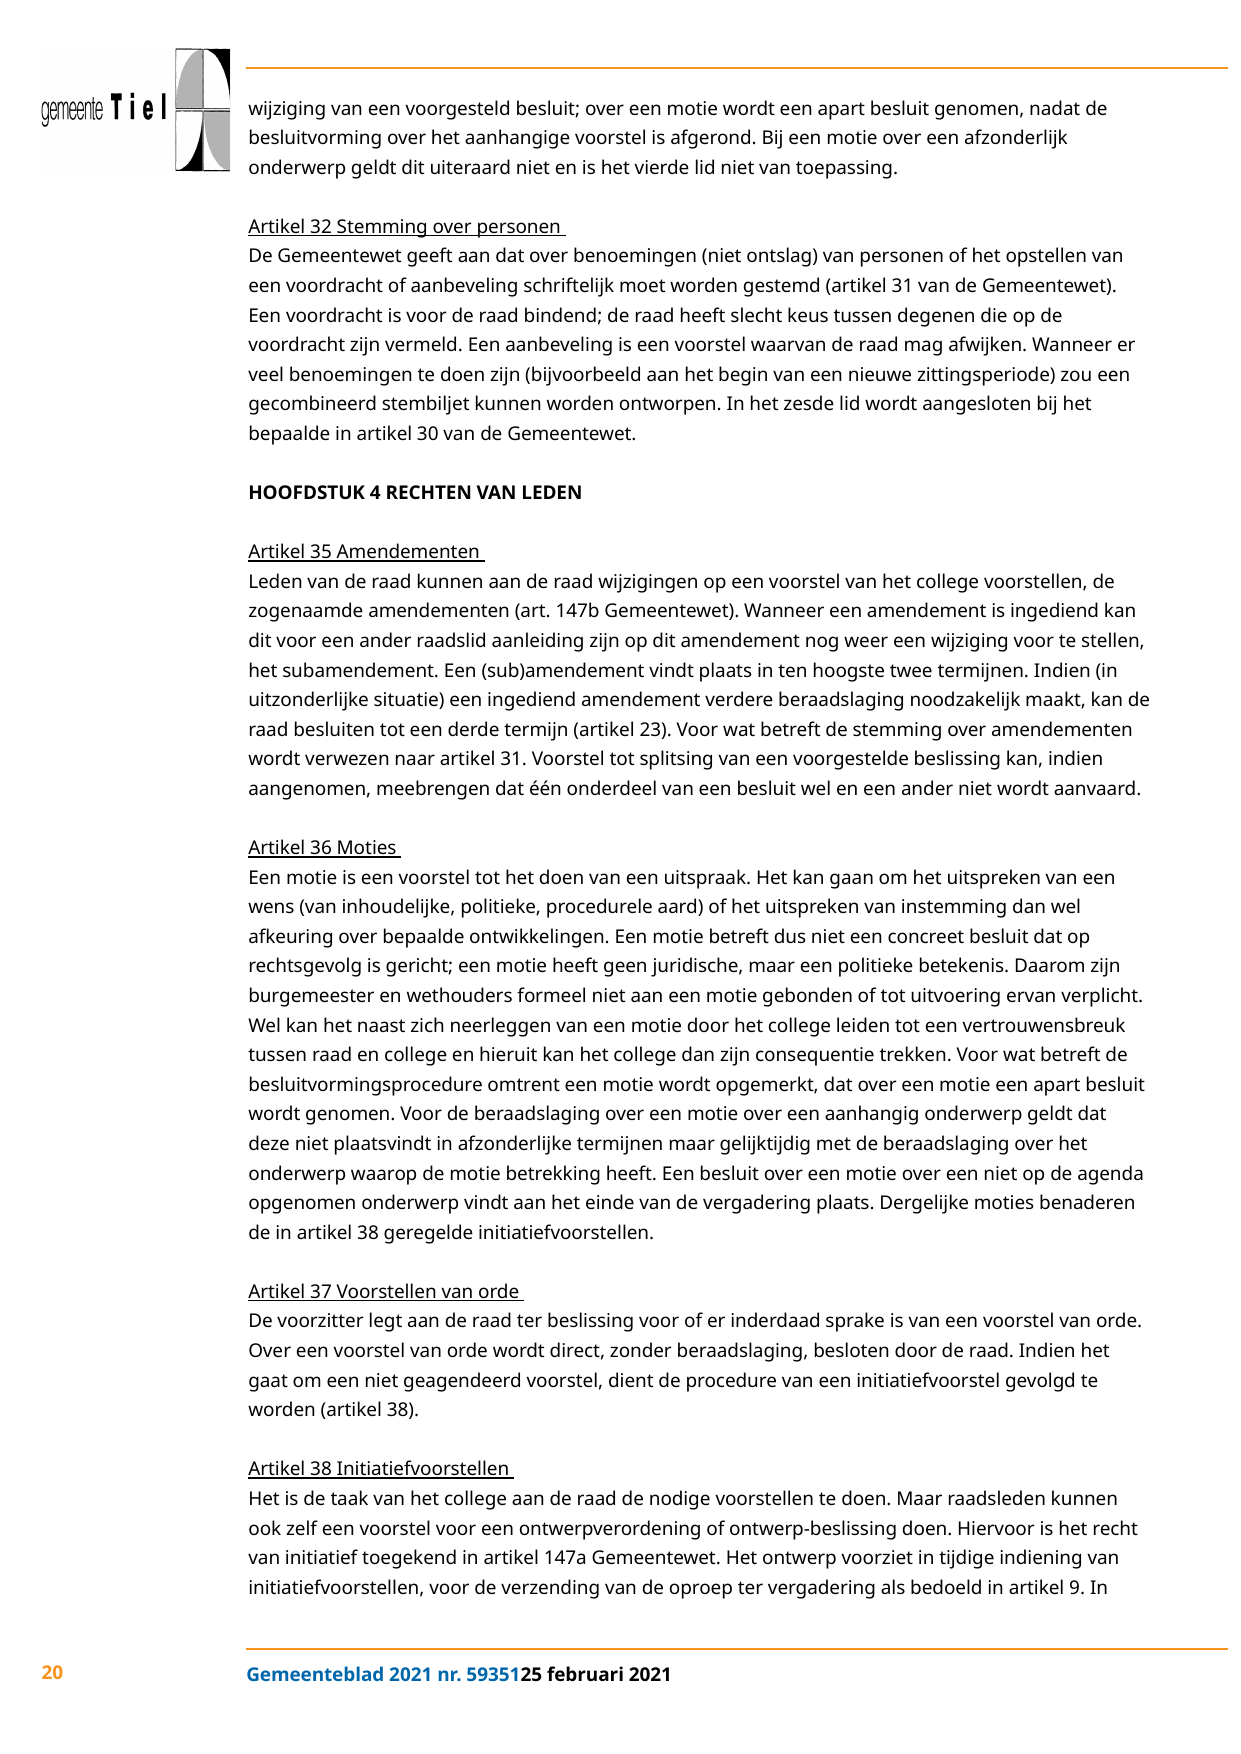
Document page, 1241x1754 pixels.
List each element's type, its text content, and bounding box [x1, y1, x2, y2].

text Artikel 32 Stemming over personen [248, 213, 1152, 239]
text De voorzitter legt aan de raad ter beslissing voor of er inderdaad sprake is van een voorstel van orde. Over een voorstel van orde wordt direct, zonder beraadslaging, besloten door de raad. Indien het gaat om een niet geagendeerd voorstel, dient de procedure van een initiatiefvoorstel gevolgd te worden (artikel 38). [248, 1308, 1152, 1422]
text Leden van de raad kunnen aan de raad wijzigingen op een voorstel van het college voorstellen, de zogenaamde amendementen (art. 147b Gemeentewet). Wanneer een amendement is ingediend kan dit voor een ander raadslid aanleiding zijn op dit amendement nog weer een wijziging voor te stellen, het subamendement. Een (sub)amendement vindt plaats in ten hoogste twee termijnen. Indien (in uitzonderlijke situatie) een ingediend amendement verdere beraadslaging noodzakelijk maakt, kan de raad besluiten tot een derde termijn (artikel 23). Voor wat betreft de stemming over amendementen wordt verwezen naar artikel 31. Voorstel tot splitsing van een voorgestelde beslissing kan, indien aangenomen, meebrengen dat één onderdeel van een besluit wel en een ander niet wordt aanvaard. [248, 568, 1152, 801]
picture [41, 47, 231, 172]
text Een motie is een voorstel tot het doen van een uitspraak. Het kan gaan om het uitspreken van een wens (van inhoudelijke, politieke, procedurele aard) of het uitspreken van instemming dan wel afkeuring over bepaalde ontwikkelingen. Een motie betreft dus niet een concreet besluit dat op rechtsgevolg is gericht; een motie heeft geen juridische, maar een politieke betekenis. Daarom zijn burgemeester en wethouders formeel niet aan een motie gebonden of tot uitvoering ervan verplicht. Wel kan het naast zich neerleggen van een motie door het college leiden tot een vertrouwensbreuk tussen raad en college en hieruit kan het college dan zijn consequentie trekken. Voor wat betreft de besluitvormingsprocedure omtrent een motie wordt opgemerkt, dat over een motie een apart besluit wordt genomen. Voor de beraadslaging over een motie over een aanhangig onderwerp geldt dat deze niet plaatsvindt in afzonderlijke termijnen maar gelijktijdig met de beraadslaging over het onderwerp waarop de motie betrekking heeft. Een besluit over een motie over een niet op de agenda opgenomen onderwerp vindt aan het einde van de vergadering plaats. Dergelijke moties benaderen de in artikel 38 geregelde initiatiefvoorstellen. [248, 864, 1152, 1245]
text Artikel 37 Voorstellen van orde [248, 1278, 1152, 1304]
text De Gemeentewet geeft aan dat over benoemingen (niet ontslag) van personen of het opstellen van een voordracht of aanbeveling schriftelijk moet worden gestemd (artikel 31 van de Gemeentewet). Een voordracht is voor de raad bindend; de raad heeft slecht keus tussen degenen die op de voordracht zijn vermeld. Een aanbeveling is een voorstel waarvan de raad mag afwijken. Wanneer er veel benoemingen te doen zijn (bijvoorbeeld aan het begin van een nieuwe zittingsperiode) zou een gecombineerd stembiljet kunnen worden ontworpen. In het zesde lid wordt aangesloten bij het bepaalde in artikel 30 van de Gemeentewet. [248, 243, 1152, 446]
text Het is de taak van het college aan de raad de nodige voorstellen te doen. Maar raadsleden kunnen ook zelf een voorstel voor een ontwerpverordening of ontwerp-beslissing doen. Hiervoor is het recht van initiatief toegekend in artikel 147a Gemeentewet. Het ontwerp voorziet in tijdige indiening van initiatiefvoorstellen, voor de verzending van de oproep ter vergadering als bedoeld in artikel 9. In [248, 1485, 1152, 1600]
text Artikel 35 Amendementen [248, 538, 1152, 564]
text Artikel 36 Moties [248, 834, 1152, 860]
text Artikel 38 Initiatiefvoorstellen [248, 1456, 1152, 1481]
text HOOFDSTUK 4 RECHTEN VAN LEDEN [248, 479, 1152, 505]
text wijziging van een voorgesteld besluit; over een motie wordt een apart besluit genomen, nadat de besluitvorming over het aanhangige voorstel is afgerond. Bij een motie over een afzonderlijk onderwerp geldt dit uiteraard niet en is het vierde lid niet van toepassing. [248, 95, 1152, 180]
